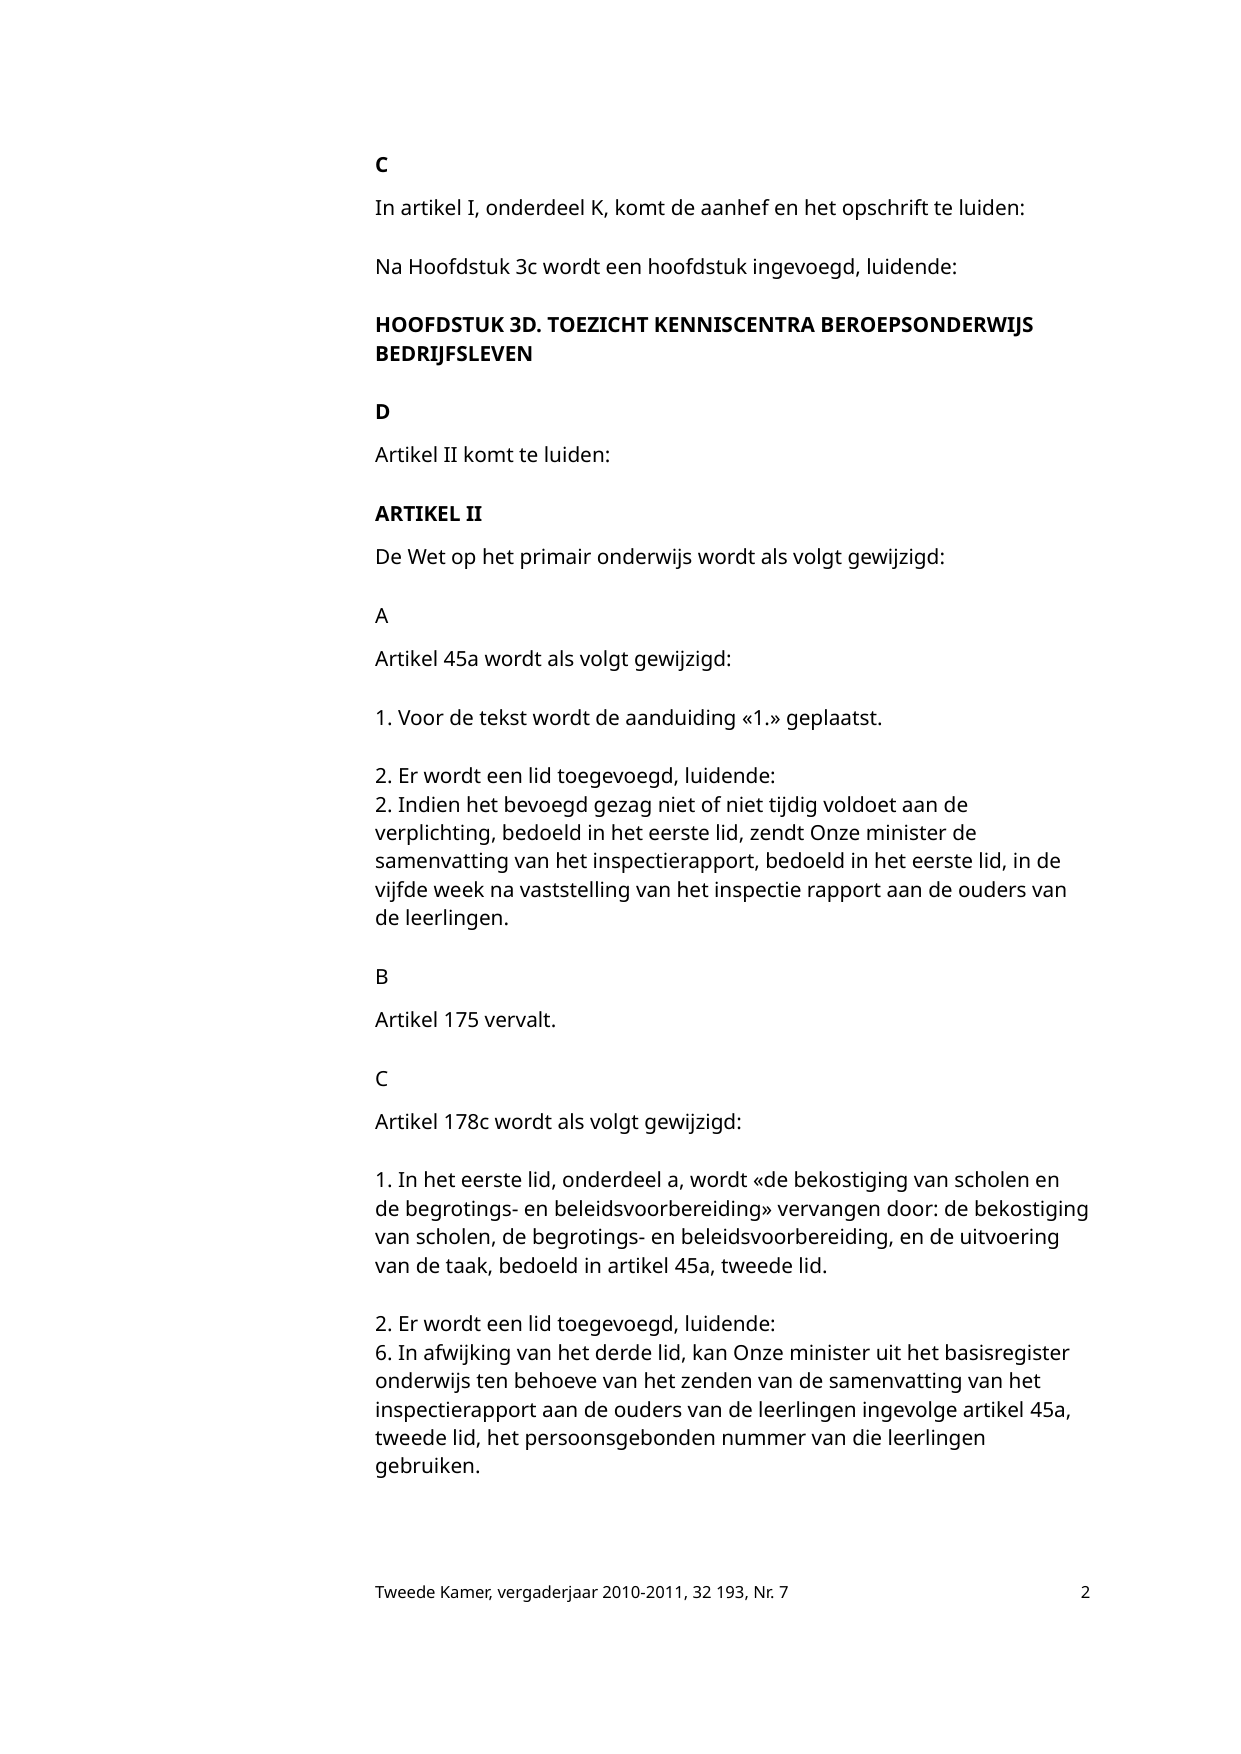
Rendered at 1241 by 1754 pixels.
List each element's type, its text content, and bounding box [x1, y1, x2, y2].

text 6. In afwijking van het derde lid, kan Onze minister uit het basisregister onderwijs ten behoeve van het zenden van de samenvatting van het inspectierapport aan de ouders van de leerlingen ingevolge artikel 45a, tweede lid, het persoonsgebonden nummer van die leerlingen gebruiken. [375, 1338, 1090, 1480]
text 1. In het eerste lid, onderdeel a, wordt «de bekostiging van scholen en de begrotings- en beleidsvoorbereiding» vervangen door: de bekostiging van scholen, de begrotings- en beleidsvoorbereiding, en de uitvoering van de taak, bedoeld in artikel 45a, tweede lid. [375, 1166, 1090, 1279]
text 1. Voor de tekst wordt de aanduiding «1.» geplaatst. [375, 703, 1090, 731]
text C [375, 150, 1090, 178]
text 2. Er wordt een lid toegevoegd, luidende: [375, 761, 1090, 790]
text Artikel II komt te luiden: [375, 441, 1090, 469]
text C [375, 1064, 1090, 1092]
text Artikel 45a wordt als volgt gewijzigd: [375, 644, 1090, 673]
text 2. Er wordt een lid toegevoegd, luidende: [375, 1309, 1090, 1338]
text Artikel 175 vervalt. [375, 1005, 1090, 1034]
text In artikel I, onderdeel K, komt de aanhef en het opschrift te luiden: [375, 193, 1090, 222]
text A [375, 601, 1090, 629]
text D [375, 397, 1090, 426]
text Na Hoofdstuk 3c wordt een hoofdstuk ingevoegd, luidende: [375, 252, 1090, 280]
text 2. Indien het bevoegd gezag niet of niet tijdig voldoet aan de verplichting, bedoeld in het eerste lid, zendt Onze minister de samenvatting van het inspectierapport, bedoeld in het eerste lid, in de vijfde week na vaststelling van het inspectie rapport aan de ouders van de leerlingen. [375, 790, 1090, 932]
text De Wet op het primair onderwijs wordt als volgt gewijzigd: [375, 542, 1090, 571]
text ARTIKEL II [375, 499, 1090, 527]
text HOOFDSTUK 3D. TOEZICHT KENNISCENTRA BEROEPSONDERWIJS BEDRIJFSLEVEN [375, 310, 1090, 367]
text B [375, 962, 1090, 990]
text Artikel 178c wordt als volgt gewijzigd: [375, 1107, 1090, 1136]
